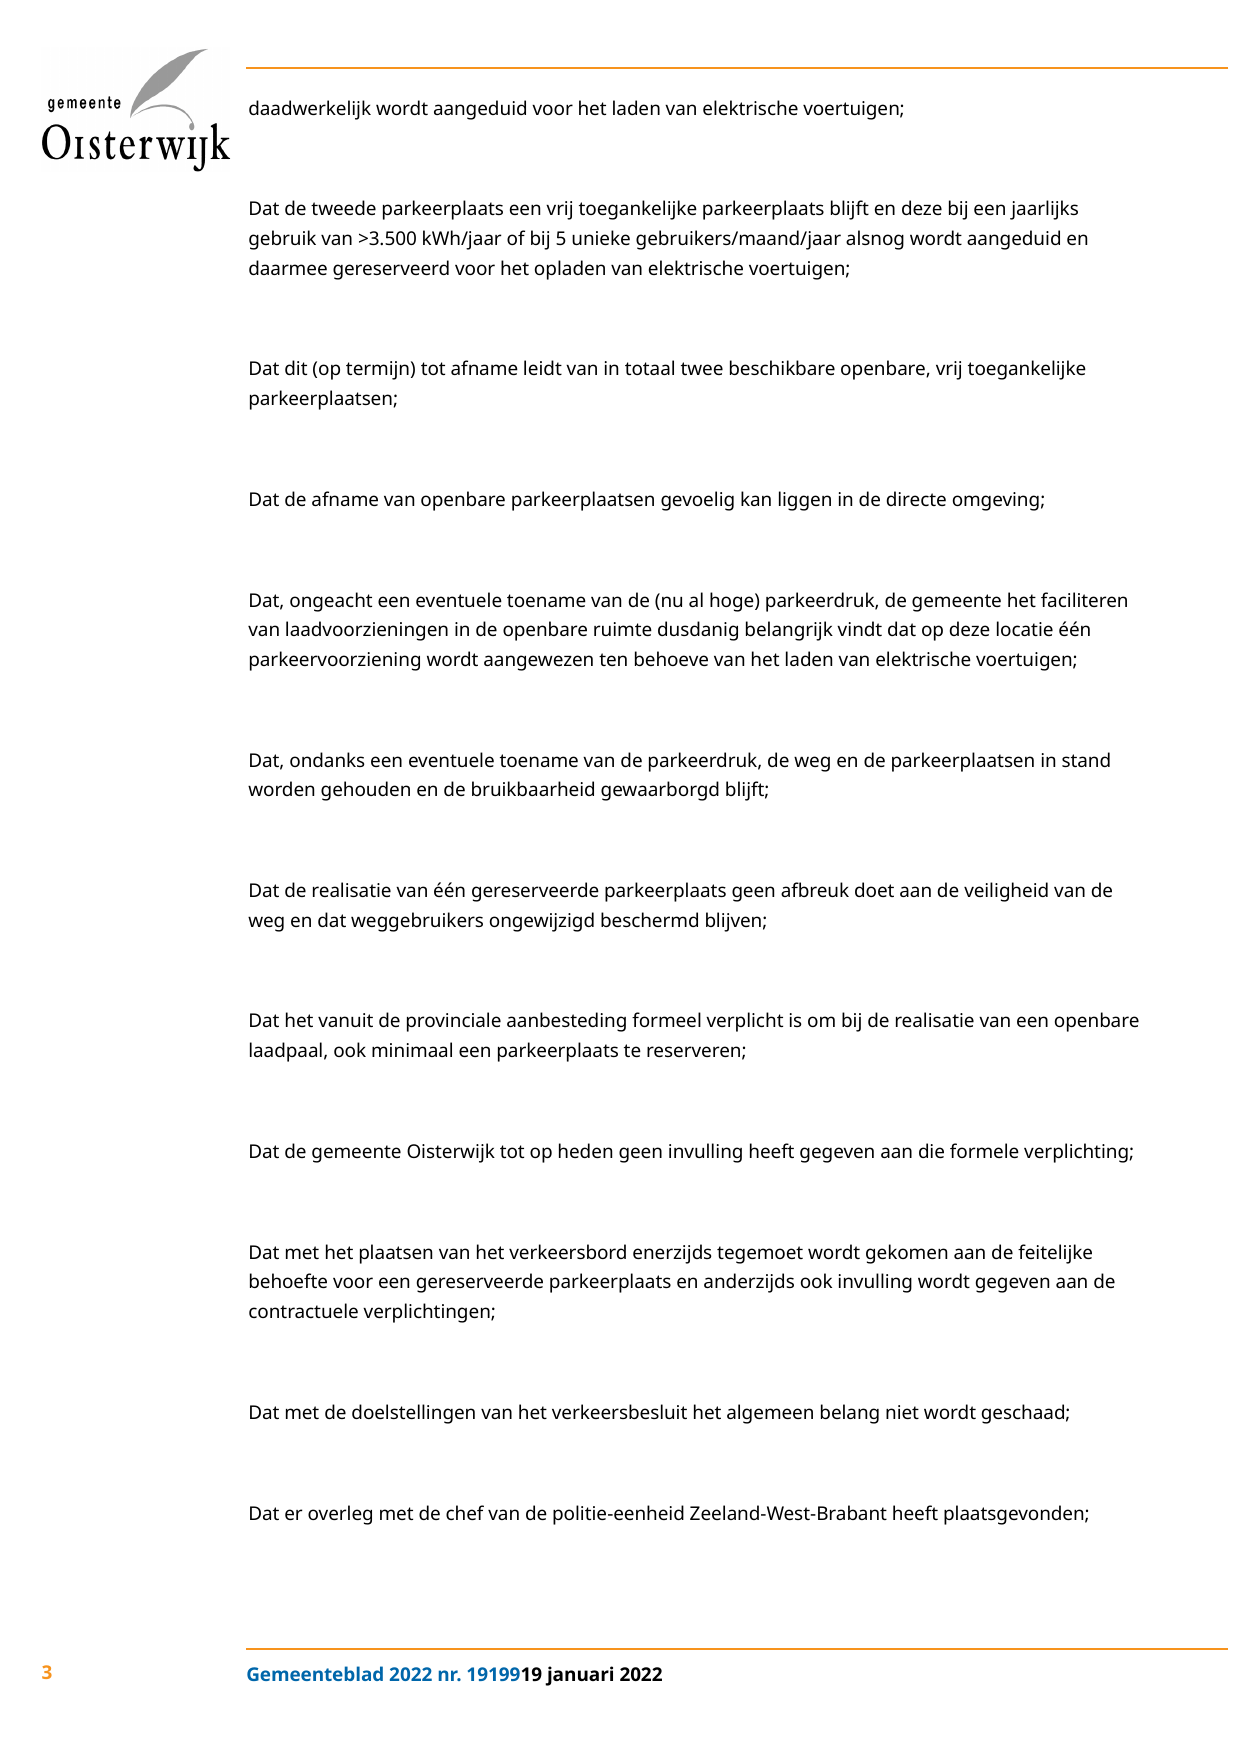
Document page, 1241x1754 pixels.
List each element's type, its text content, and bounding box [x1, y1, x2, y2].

text daadwerkelijk wordt aangeduid voor het laden van elektrische voertuigen; [248, 95, 1152, 121]
text Dat met het plaatsen van het verkeersbord enerzijds tegemoet wordt gekomen aan de feitelijke behoefte voor een gereserveerde parkeerplaats en anderzijds ook invulling wordt gegeven aan de contractuele verplichtingen; [248, 1239, 1152, 1324]
text Dat de realisatie van één gereserveerde parkeerplaats geen afbreuk doet aan de veiligheid van de weg en dat weggebruikers ongewijzigd beschermd blijven; [248, 877, 1152, 933]
text Dat met de doelstellingen van het verkeersbesluit het algemeen belang niet wordt geschaad; [248, 1399, 1152, 1425]
text Dat dit (op termijn) tot afname leidt van in totaal twee beschikbare openbare, vrij toegankelijke parkeerplaatsen; [248, 356, 1152, 411]
text Dat, ongeacht een eventuele toename van de (nu al hoge) parkeerdruk, de gemeente het faciliteren van laadvoorzieningen in de openbare ruimte dusdanig belangrijk vindt dat op deze locatie één parkeervoorziening wordt aangewezen ten behoeve van het laden van elektrische voertuigen; [248, 587, 1152, 672]
picture [41, 47, 231, 172]
text Dat het vanuit de provinciale aanbesteding formeel verplicht is om bij de realisatie van een openbare laadpaal, ook minimaal een parkeerplaats te reserveren; [248, 1008, 1152, 1063]
text Dat, ondanks een eventuele toename van de parkeerdruk, de weg en de parkeerplaatsen in stand worden gehouden en de bruikbaarheid gewaarborgd blijft; [248, 747, 1152, 802]
text Dat de gemeente Oisterwijk tot op heden geen invulling heeft gegeven aan die formele verplichting; [248, 1138, 1152, 1164]
text Dat de tweede parkeerplaats een vrij toegankelijke parkeerplaats blijft en deze bij een jaarlijks gebruik van >3.500 kWh/jaar of bij 5 unieke gebruikers/maand/jaar alsnog wordt aangeduid en daarmee gereserveerd voor het opladen van elektrische voertuigen; [248, 196, 1152, 281]
text Dat er overleg met de chef van de politie-eenheid Zeeland-West-Brabant heeft plaatsgevonden; [248, 1500, 1152, 1526]
text Dat de afname van openbare parkeerplaatsen gevoelig kan liggen in de directe omgeving; [248, 486, 1152, 512]
